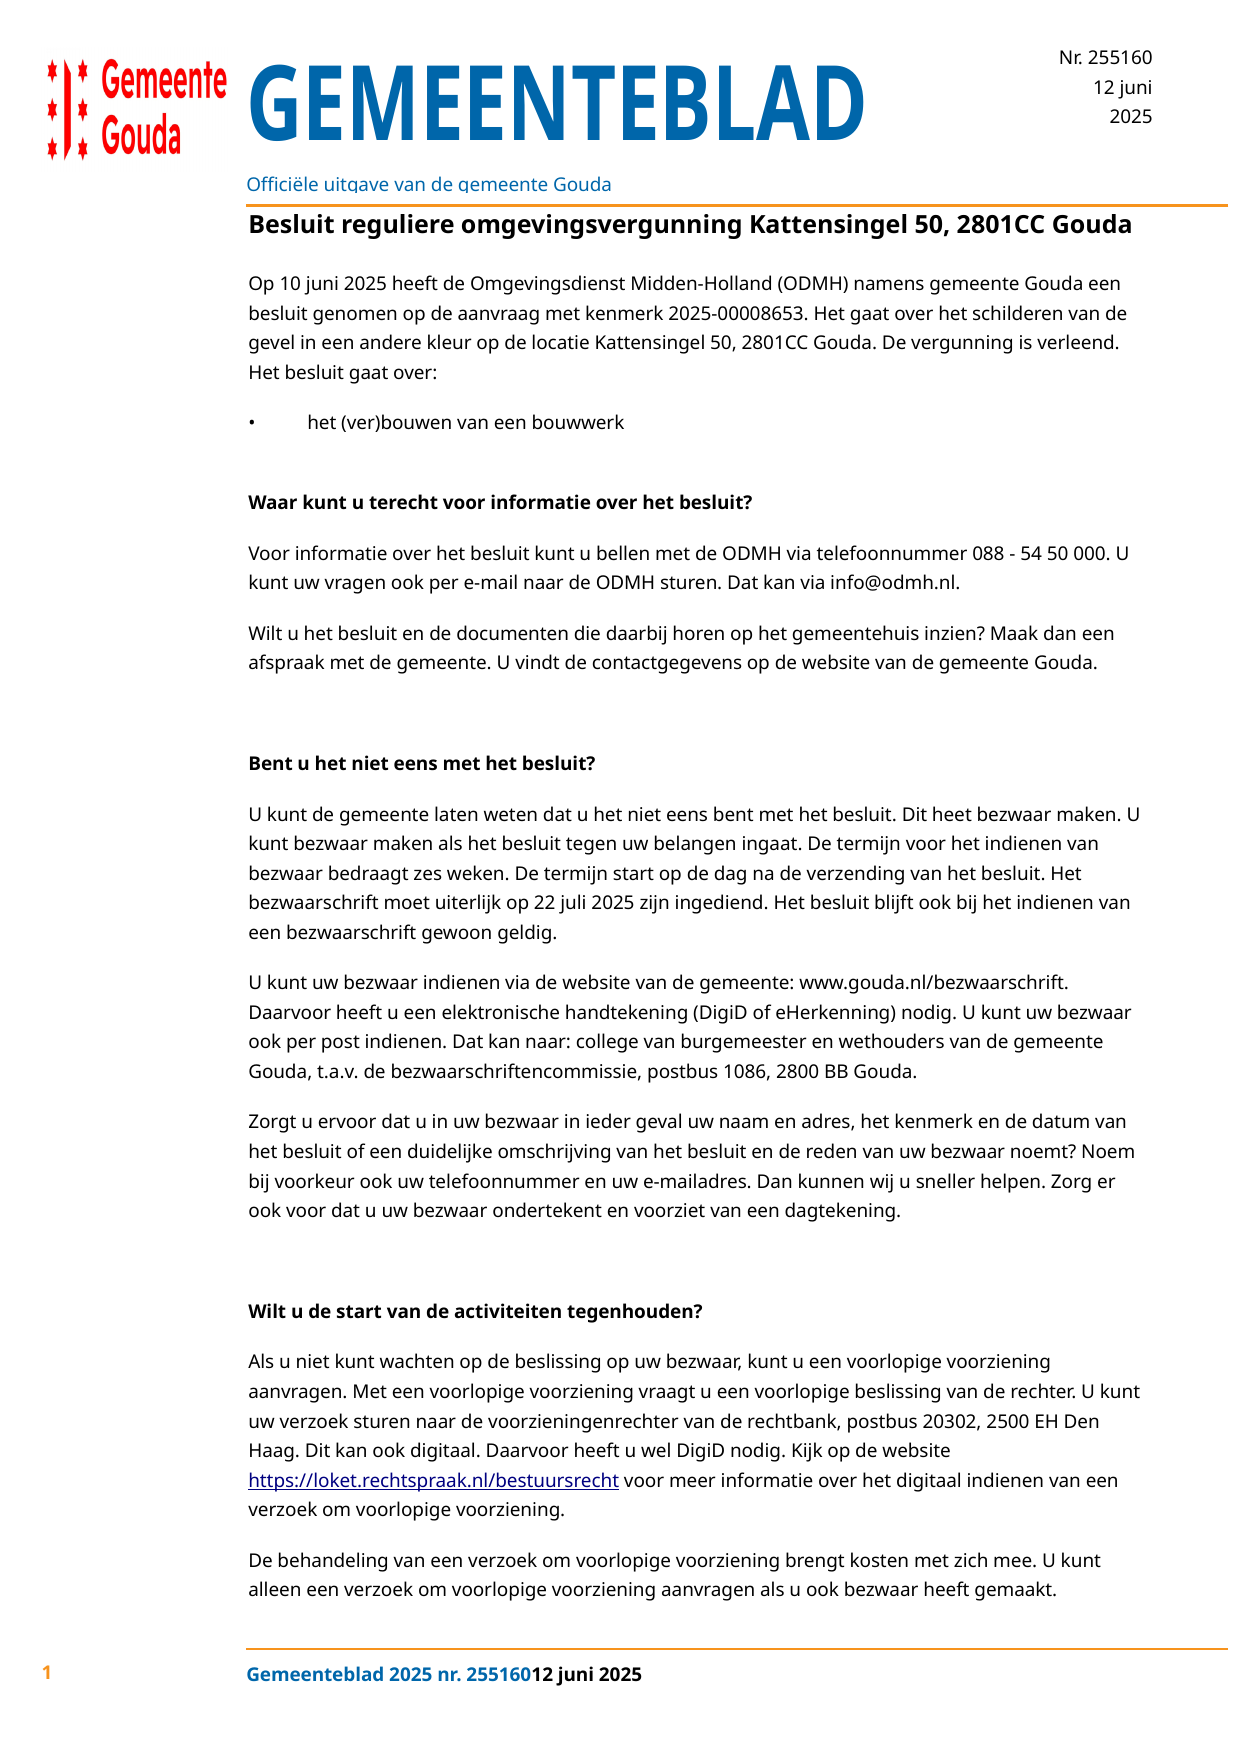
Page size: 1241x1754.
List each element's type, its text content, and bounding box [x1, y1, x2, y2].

text Wilt u het besluit en de documenten die daarbij horen op het gemeentehuis inzien? Maak dan een afspraak met de gemeente. U vindt de contactgegevens op de website van de gemeente Gouda. [248, 620, 1152, 675]
text U kunt uw bezwaar indienen via de website van de gemeente: www.gouda.nl/bezwaarschrift. Daarvoor heeft u een elektronische handtekening (DigiD of eHerkenning) nodig. U kunt uw bezwaar ook per post indienen. Dat kan naar: college van burgemeester en wethouders van de gemeente Gouda, t.a.v. de bezwaarschriftencommissie, postbus 1086, 2800 BB Gouda. [248, 969, 1152, 1084]
text U kunt de gemeente laten weten dat u het niet eens bent met het besluit. Dit heet bezwaar maken. U kunt bezwaar maken als het besluit tegen uw belangen ingaat. De termijn voor het indienen van bezwaar bedraagt zes weken. De termijn start op de dag na de verzending van het besluit. Het bezwaarschrift moet uiterlijk op 22 juli 2025 zijn ingediend. Het besluit blijft ook bij het indienen van een bezwaarschrift gewoon geldig. [248, 801, 1152, 945]
text De behandeling van een verzoek om voorlopige voorziening brengt kosten met zich mee. U kunt alleen een verzoek om voorlopige voorziening aanvragen als u ook bezwaar heeft gemaakt. [248, 1547, 1152, 1602]
list het (ver)bouwen van een bouwwerk [248, 409, 1152, 435]
text Besluit reguliere omgevingsvergunning Kattensingel 50, 2801CC Gouda [248, 207, 1152, 241]
text Als u niet kunt wachten op de beslissing op uw bezwaar, kunt u een voorlopige voorziening aanvragen. Met een voorlopige voorziening vraagt u een voorlopige beslissing van de rechter. U kunt uw verzoek sturen naar de voorzieningenrechter van de rechtbank, postbus 20302, 2500 EH Den Haag. Dit kan ook digitaal. Daarvoor heeft u wel DigiD nodig. Kijk op de website https://loket.rechtspraak.nl/bestuursrecht voor meer informatie over het digitaal indienen van een verzoek om voorlopige voorziening. [248, 1349, 1152, 1522]
text Waar kunt u terecht voor informatie over het besluit? [248, 489, 1152, 515]
text Op 10 juni 2025 heeft de Omgevingsdienst Midden-Holland (ODMH) namens gemeente Gouda een besluit genomen op de aanvraag met kenmerk 2025-00008653. Het gaat over het schilderen van de gevel in een andere kleur op de locatie Kattensingel 50, 2801CC Gouda. De vergunning is verleend. Het besluit gaat over: [248, 270, 1152, 385]
text Zorgt u ervoor dat u in uw bezwaar in ieder geval uw naam en adres, het kenmerk en de datum van het besluit of een duidelijke omschrijving van het besluit en de reden van uw bezwaar noemt? Noem bij voorkeur ook uw telefoonnummer en uw e-mailadres. Dan kunnen wij u sneller helpen. Zorg er ook voor dat u uw bezwaar ondertekent en voorziet van een dagtekening. [248, 1109, 1152, 1223]
text Wilt u de start van de activiteiten tegenhouden? [248, 1298, 1152, 1324]
text Bent u het niet eens met het besluit? [248, 750, 1152, 776]
text Voor informatie over het besluit kunt u bellen met de ODMH via telefoonnummer 088 - 54 50 000. U kunt uw vragen ook per e-mail naar de ODMH sturen. Dat kan via info@odmh.nl. [248, 540, 1152, 595]
picture [41, 47, 231, 172]
